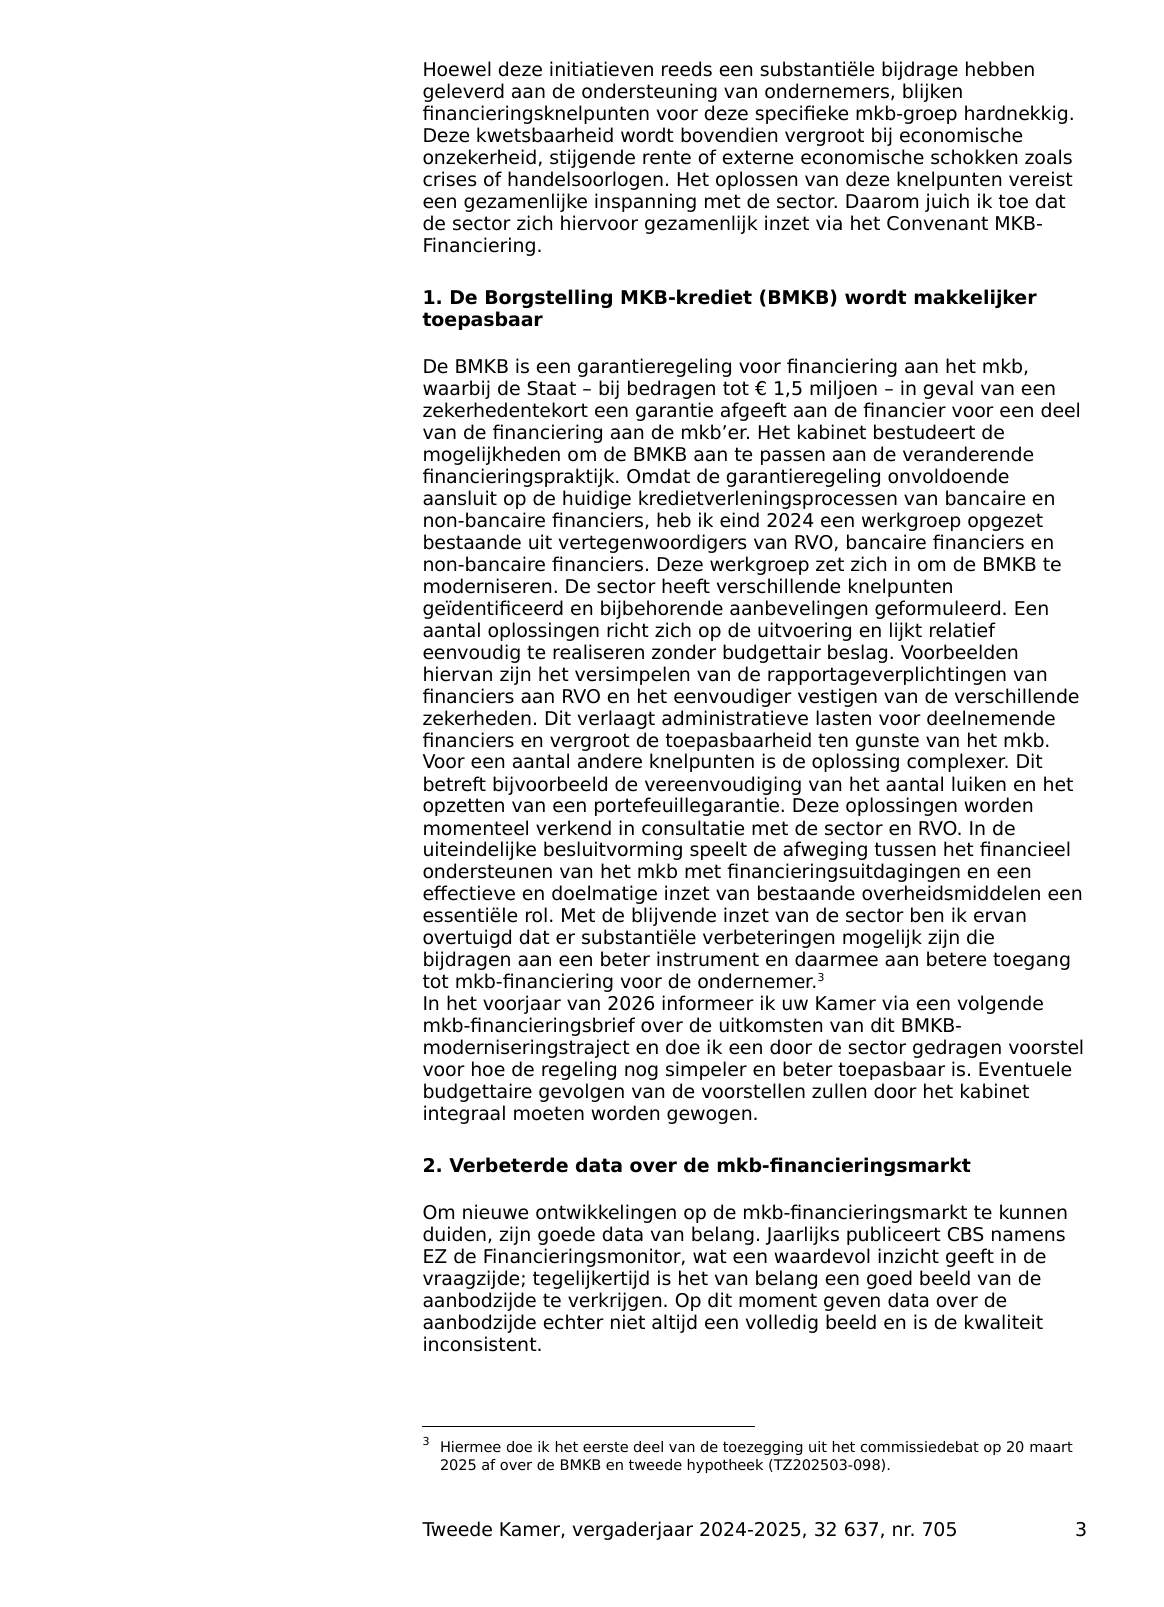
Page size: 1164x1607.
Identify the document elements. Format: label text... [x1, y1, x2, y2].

text Hoewel deze initiatieven reeds een substantiële bijdrage hebben geleverd aan de ondersteuning van ondernemers, blijken financieringsknelpunten voor deze specifieke mkb-groep hardnekkig. Deze kwetsbaarheid wordt bovendien vergroot bij economische onzekerheid, stijgende rente of externe economische schokken zoals crises of handelsoorlogen. Het oplossen van deze knelpunten vereist een gezamenlijke inspanning met de sector. Daarom juich ik toe dat de sector zich hiervoor gezamenlijk inzet via het Convenant MKB-Financiering. [422, 59, 1087, 257]
text Voor een aantal andere knelpunten is de oplossing complexer. Dit betreft bijvoorbeeld de vereenvoudiging van het aantal luiken en het opzetten van een portefeuillegarantie. Deze oplossingen worden momenteel verkend in consultatie met de sector en RVO. In de uiteindelijke besluitvorming speelt de afweging tussen het financieel ondersteunen van het mkb met financieringsuitdagingen en een effectieve en doelmatige inzet van bestaande overheidsmiddelen een essentiële rol. Met de blijvende inzet van de sector ben ik ervan overtuigd dat er substantiële verbeteringen mogelijk zijn die bijdragen aan een beter instrument en daarmee aan betere toegang tot mkb-financiering voor de ondernemer. [422, 751, 1087, 993]
text In het voorjaar van 2026 informeer ik uw Kamer via een volgende mkb-financieringsbrief over de uitkomsten van dit BMKB-moderniseringstraject en doe ik een door de sector gedragen voorstel voor hoe de regeling nog simpeler en beter toepasbaar is. Eventuele budgettaire gevolgen van de voorstellen zullen door het kabinet integraal moeten worden gewogen. [422, 993, 1087, 1125]
text Om nieuwe ontwikkelingen op de mkb-financieringsmarkt te kunnen duiden, zijn goede data van belang. Jaarlijks publiceert CBS namens EZ de Financieringsmonitor, wat een waardevol inzicht geeft in de vraagzijde; tegelijkertijd is het van belang een goed beeld van de aanbodzijde te verkrijgen. Op dit moment geven data over de aanbodzijde echter niet altijd een volledig beeld en is de kwaliteit inconsistent. [422, 1202, 1087, 1356]
subtitle 1. De Borgstelling MKB-krediet (BMKB) wordt makkelijker toepasbaar [422, 287, 1087, 331]
subtitle 2. Verbeterde data over de mkb-financieringsmarkt [422, 1155, 1087, 1177]
text Hiermee doe ik het eerste deel van de toezegging uit het commissiedebat op 20 maart 2025 af over de BMKB en tweede hypotheek (TZ202503-098). [422, 1435, 1087, 1474]
text De BMKB is een garantieregeling voor financiering aan het mkb, waarbij de Staat – bij bedragen tot € 1,5 miljoen – in geval van een zekerhedentekort een garantie afgeeft aan de financier voor een deel van de financiering aan de mkb’er. Het kabinet bestudeert de mogelijkheden om de BMKB aan te passen aan de veranderende financieringspraktijk. Omdat de garantieregeling onvoldoende aansluit op de huidige kredietverleningsprocessen van bancaire en non-bancaire financiers, heb ik eind 2024 een werkgroep opgezet bestaande uit vertegenwoordigers van RVO, bancaire financiers en non-bancaire financiers. Deze werkgroep zet zich in om de BMKB te moderniseren. De sector heeft verschillende knelpunten geïdentificeerd en bijbehorende aanbevelingen geformuleerd. Een aantal oplossingen richt zich op de uitvoering en lijkt relatief eenvoudig te realiseren zonder budgettair beslag. Voorbeelden hiervan zijn het versimpelen van de rapportageverplichtingen van financiers aan RVO en het eenvoudiger vestigen van de verschillende zekerheden. Dit verlaagt administratieve lasten voor deelnemende financiers en vergroot de toepasbaarheid ten gunste van het mkb. [422, 356, 1087, 751]
